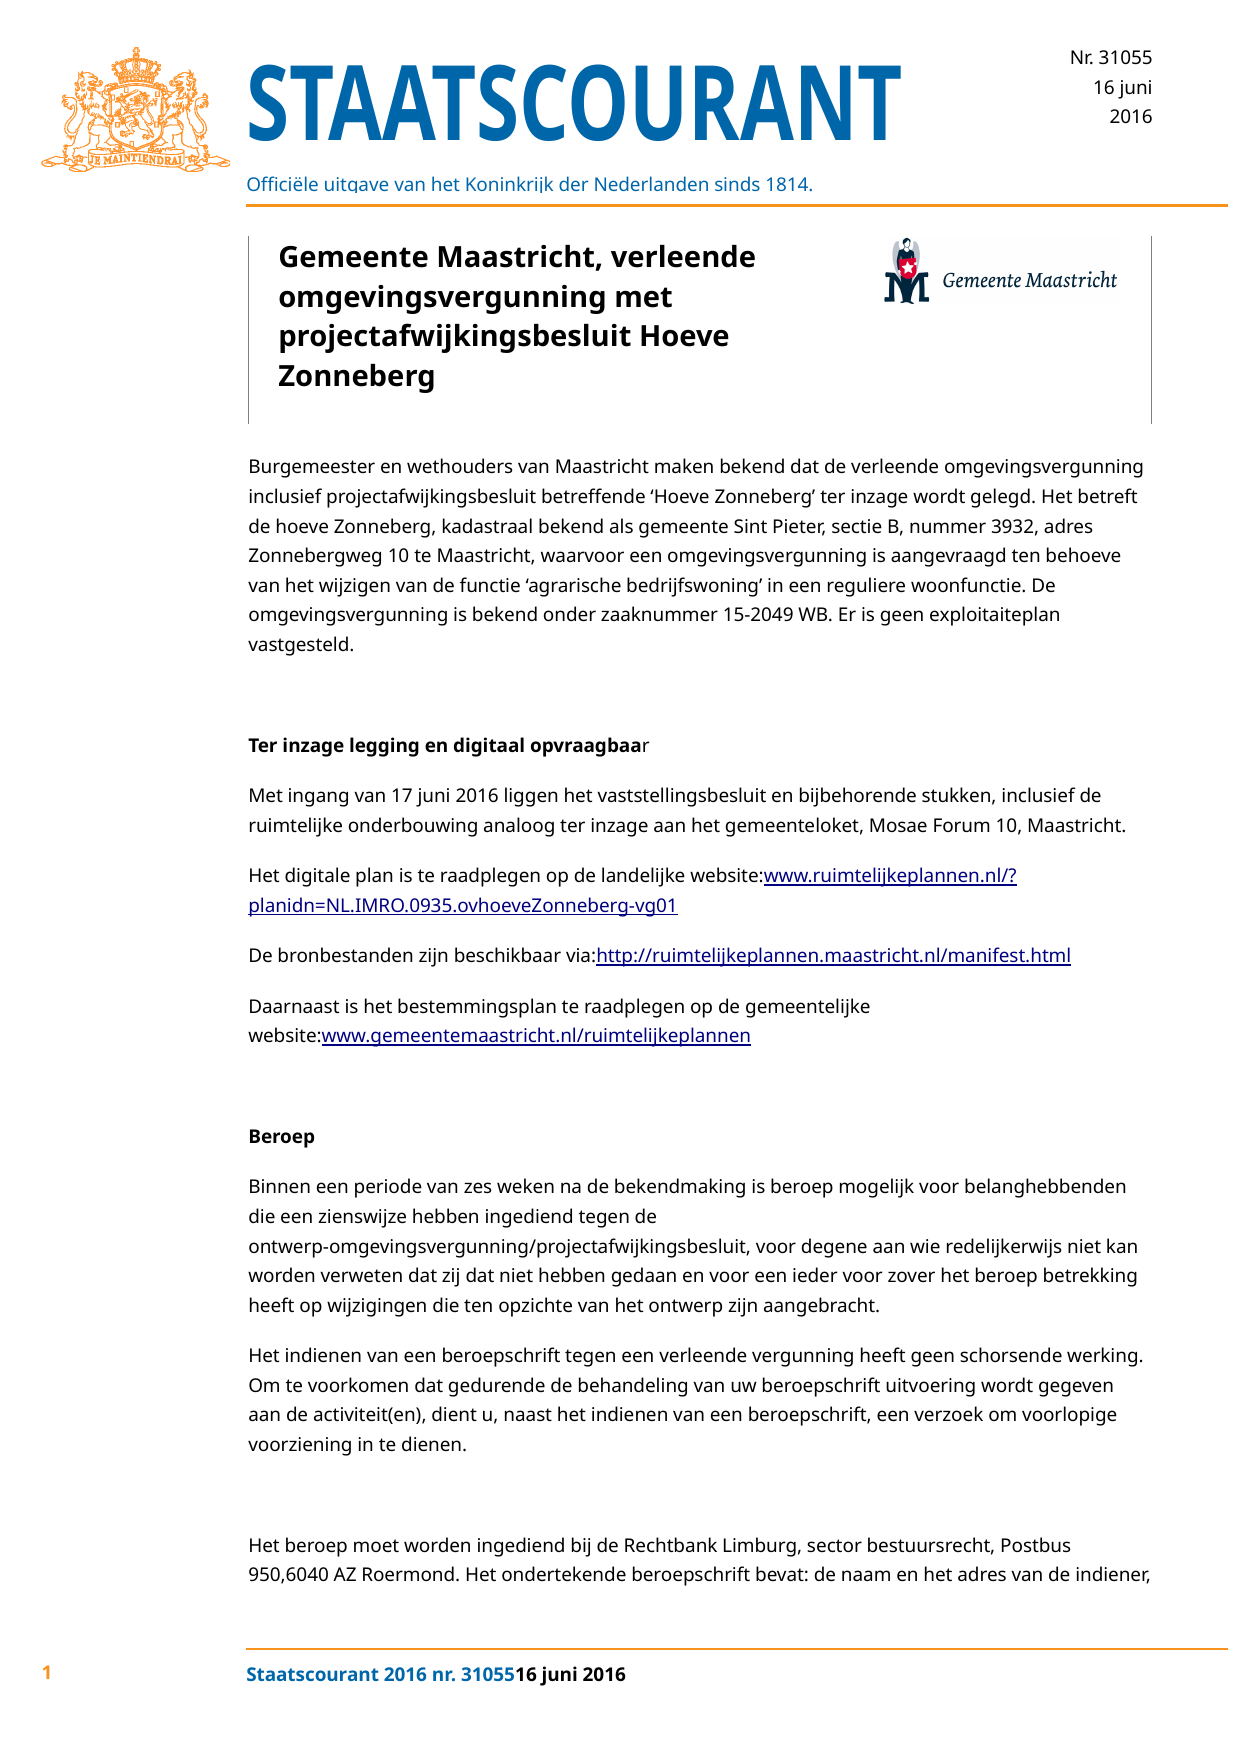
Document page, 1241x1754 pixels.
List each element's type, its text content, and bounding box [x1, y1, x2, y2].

picture [41, 47, 231, 172]
text Het beroep moet worden ingediend bij de Rechtbank Limburg, sector bestuursrecht, Postbus 950,6040 AZ Roermond. Het ondertekende beroepschrift bevat: de naam en het adres van de indiener, [248, 1532, 1152, 1587]
text Met ingang van 17 juni 2016 liggen het vaststellingsbesluit en bijbehorende stukken, inclusief de ruimtelijke onderbouwing analoog ter inzage aan het gemeenteloket, Mosae Forum 10, Maastricht. [248, 782, 1152, 838]
text Beroep [248, 1123, 1152, 1149]
text Binnen een periode van zes weken na de bekendmaking is beroep mogelijk voor belanghebbenden die een zienswijze hebben ingediend tegen de ontwerp-omgevingsvergunning/projectafwijkingsbesluit, voor degene aan wie redelijkerwijs niet kan worden verweten dat zij dat niet hebben gedaan en voor een ieder voor zover het beroep betrekking heeft op wijzigingen die ten opzichte van het ontwerp zijn aangebracht. [248, 1174, 1152, 1318]
text Het digitale plan is te raadplegen op de landelijke website:www.ruimtelijkeplannen.nl/?planidn=NL.IMRO.0935.ovhoeveZonneberg-vg01 [248, 862, 1152, 918]
text Daarnaast is het bestemmingsplan te raadplegen op de gemeentelijke website:www.gemeentemaastricht.nl/ruimtelijkeplannen [248, 993, 1152, 1048]
text Burgemeester en wethouders van Maastricht maken bekend dat de verleende omgevingsvergunning inclusief projectafwijkingsbesluit betreffende ‘Hoeve Zonneberg’ ter inzage wordt gelegd. Het betreft de hoeve Zonneberg, kadastraal bekend als gemeente Sint Pieter, sectie B, nummer 3932, adres Zonnebergweg 10 te Maastricht, waarvoor een omgevingsvergunning is aangevraagd ten behoeve van het wijzigen van de functie ‘agrarische bedrijfswoning’ in een reguliere woonfunctie. De omgevingsvergunning is bekend onder zaaknummer 15-2049 WB. Er is geen exploitaiteplan vastgesteld. [248, 454, 1152, 657]
table_header [850, 236, 1151, 424]
text De bronbestanden zijn beschikbaar via:http://ruimtelijkeplannen.maastricht.nl/manifest.html [248, 942, 1152, 968]
table_header Gemeente Maastricht, verleende omgevingsvergunning met projectafwijkingsbesluit Hoeve Zonneberg [249, 236, 850, 424]
text Ter inzage legging en digitaal opvraagbaar [248, 732, 1152, 758]
text Het indienen van een beroepschrift tegen een verleende vergunning heeft geen schorsende werking. Om te voorkomen dat gedurende de behandeling van uw beroepschrift uitvoering wordt gegeven aan de activiteit(en), dient u, naast het indienen van een beroepschrift, een verzoek om voorlopige voorziening in te dienen. [248, 1342, 1152, 1457]
picture [882, 236, 1119, 306]
